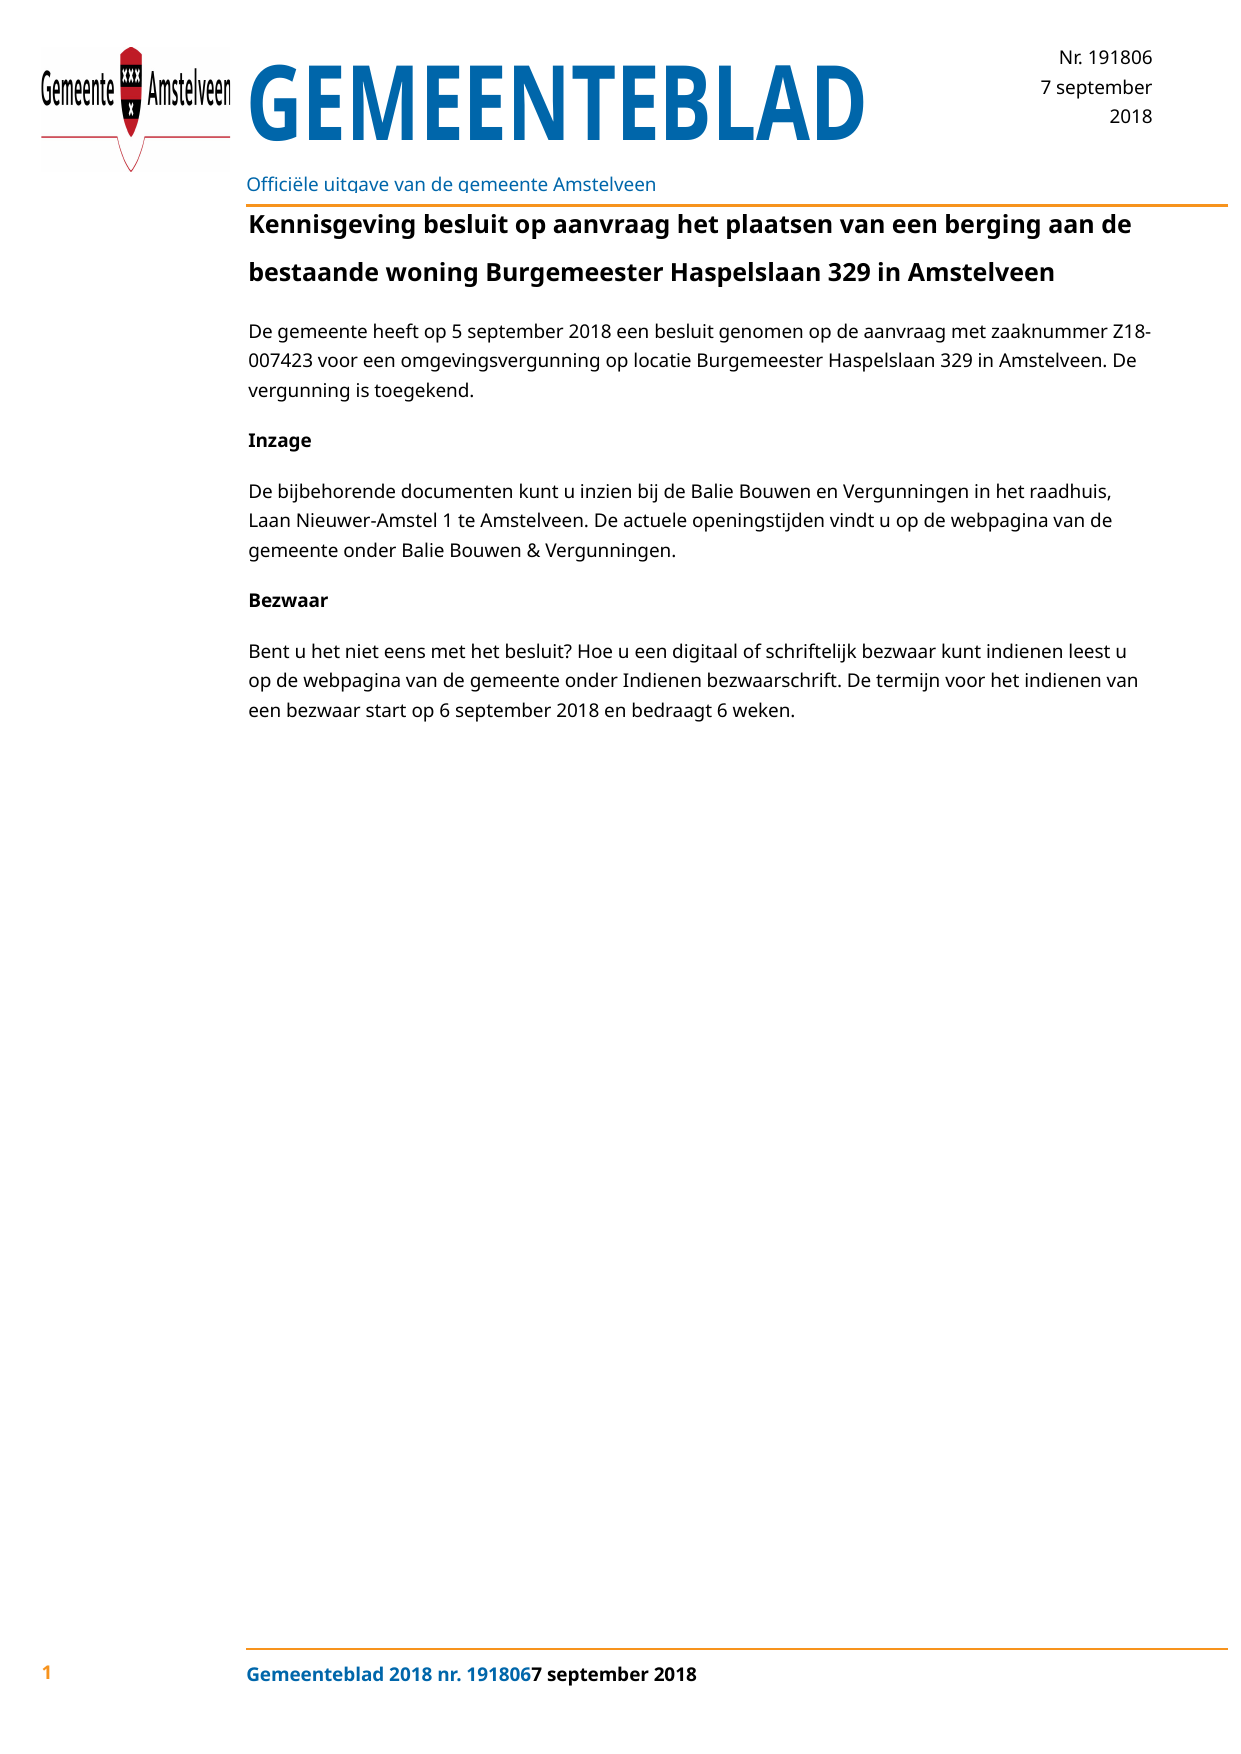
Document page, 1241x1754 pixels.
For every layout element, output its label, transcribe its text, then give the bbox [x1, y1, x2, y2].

text De gemeente heeft op 5 september 2018 een besluit genomen op de aanvraag met zaaknummer Z18-007423 voor een omgevingsvergunning op locatie Burgemeester Haspelslaan 329 in Amstelveen. De vergunning is toegekend. [248, 318, 1152, 403]
text Bent u het niet eens met het besluit? Hoe u een digitaal of schriftelijk bezwaar kunt indienen leest u op de webpagina van de gemeente onder Indienen bezwaarschrift. De termijn voor het indienen van een bezwaar start op 6 september 2018 en bedraagt 6 weken. [248, 638, 1152, 723]
text Kennisgeving besluit op aanvraag het plaatsen van een berging aan de bestaande woning Burgemeester Haspelslaan 329 in Amstelveen [248, 207, 1152, 288]
text Bezwaar [248, 587, 1152, 613]
text Inzage [248, 427, 1152, 453]
text De bijbehorende documenten kunt u inzien bij de Balie Bouwen en Vergunningen in het raadhuis, Laan Nieuwer-Amstel 1 te Amstelveen. De actuele openingstijden vindt u op de webpagina van de gemeente onder Balie Bouwen & Vergunningen. [248, 478, 1152, 563]
picture [41, 47, 231, 172]
